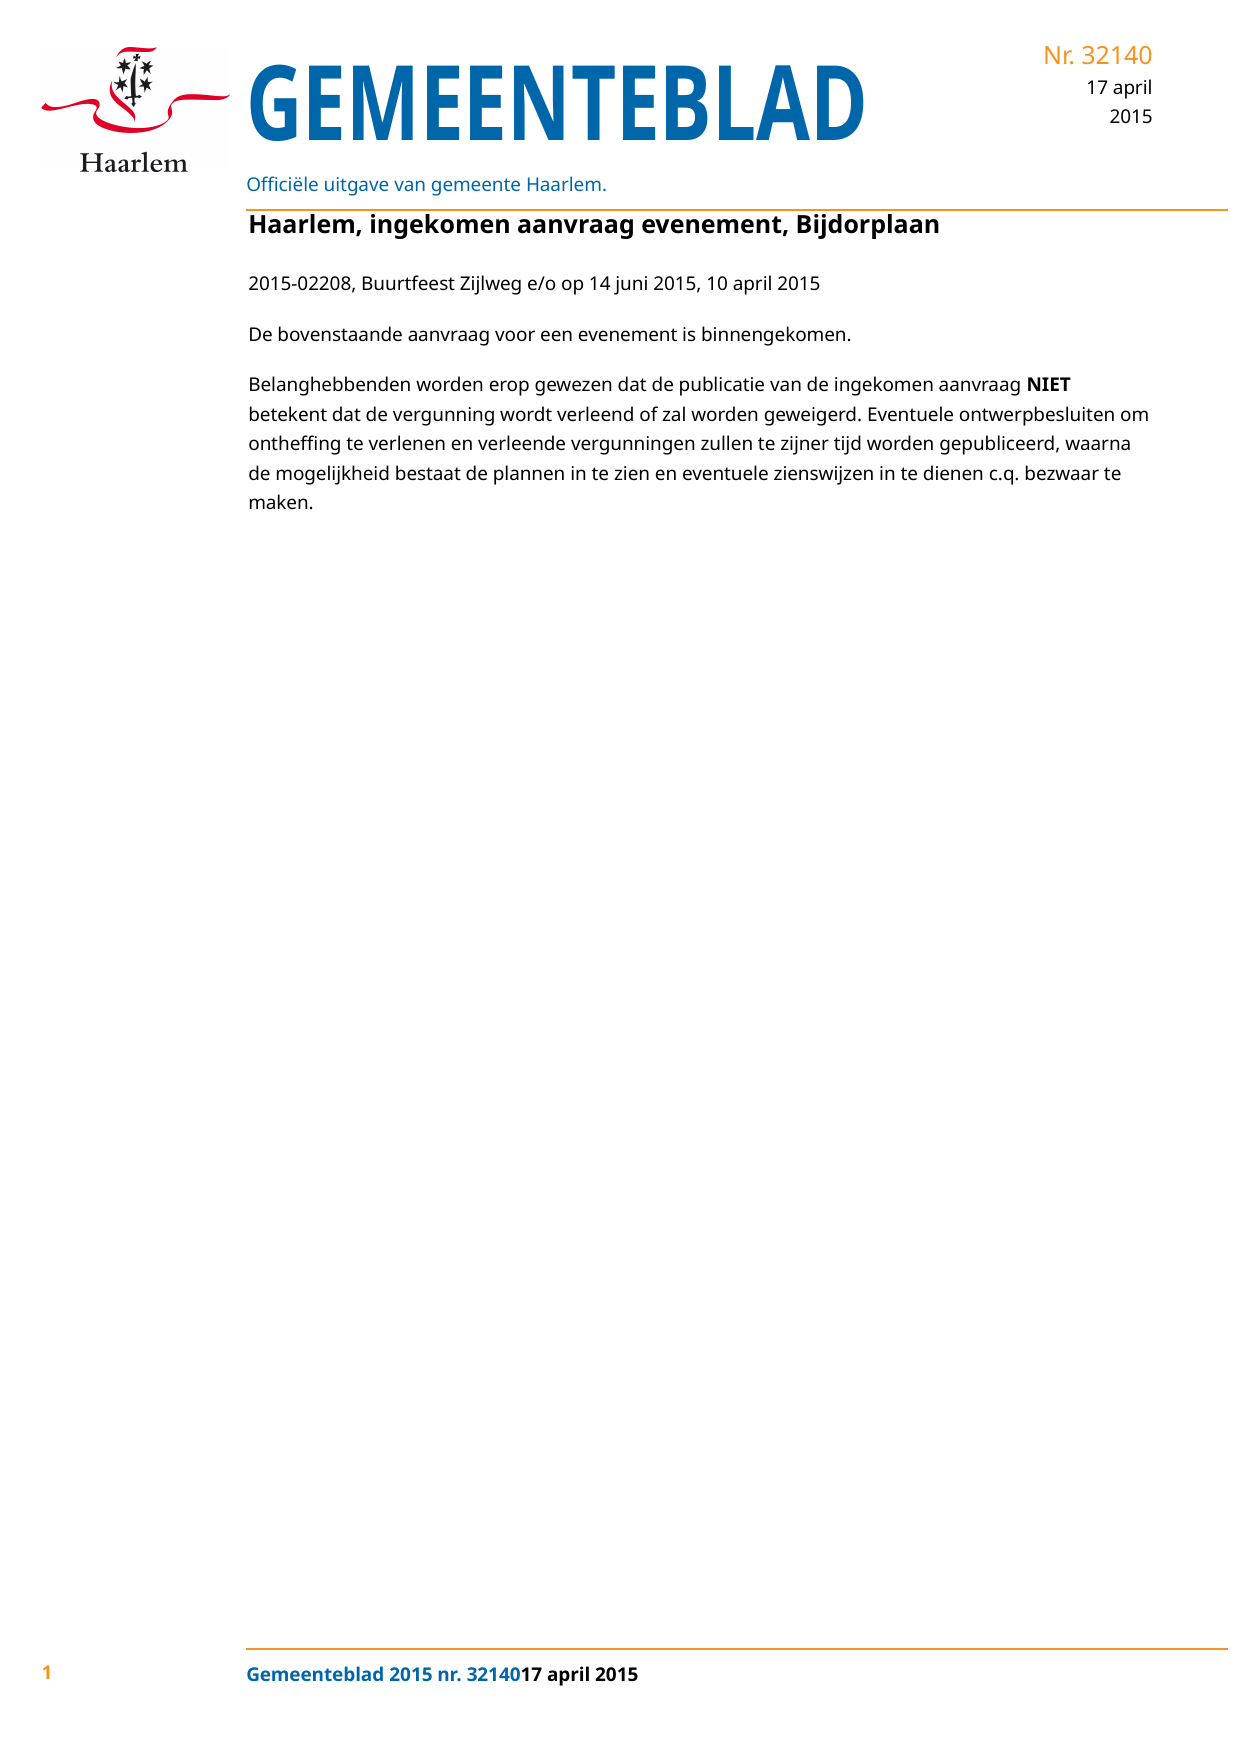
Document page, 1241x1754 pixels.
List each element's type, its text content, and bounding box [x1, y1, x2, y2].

text 2015-02208, Buurtfeest Zijlweg e/o op 14 juni 2015, 10 april 2015 [248, 270, 1152, 296]
picture [41, 47, 231, 172]
text Haarlem, ingekomen aanvraag evenement, Bijdorplaan [248, 211, 1152, 241]
text De bovenstaande aanvraag voor een evenement is binnengekomen. [248, 321, 1152, 346]
text Belanghebbenden worden erop gewezen dat de publicatie van de ingekomen aanvraag NIET betekent dat de vergunning wordt verleend of zal worden geweigerd. Eventuele ontwerpbesluiten om ontheffing te verlenen en verleende vergunningen zullen te zijner tijd worden gepubliceerd, waarna de mogelijkheid bestaat de plannen in te zien en eventuele zienswijzen in te dienen c.q. bezwaar te maken. [248, 371, 1152, 515]
